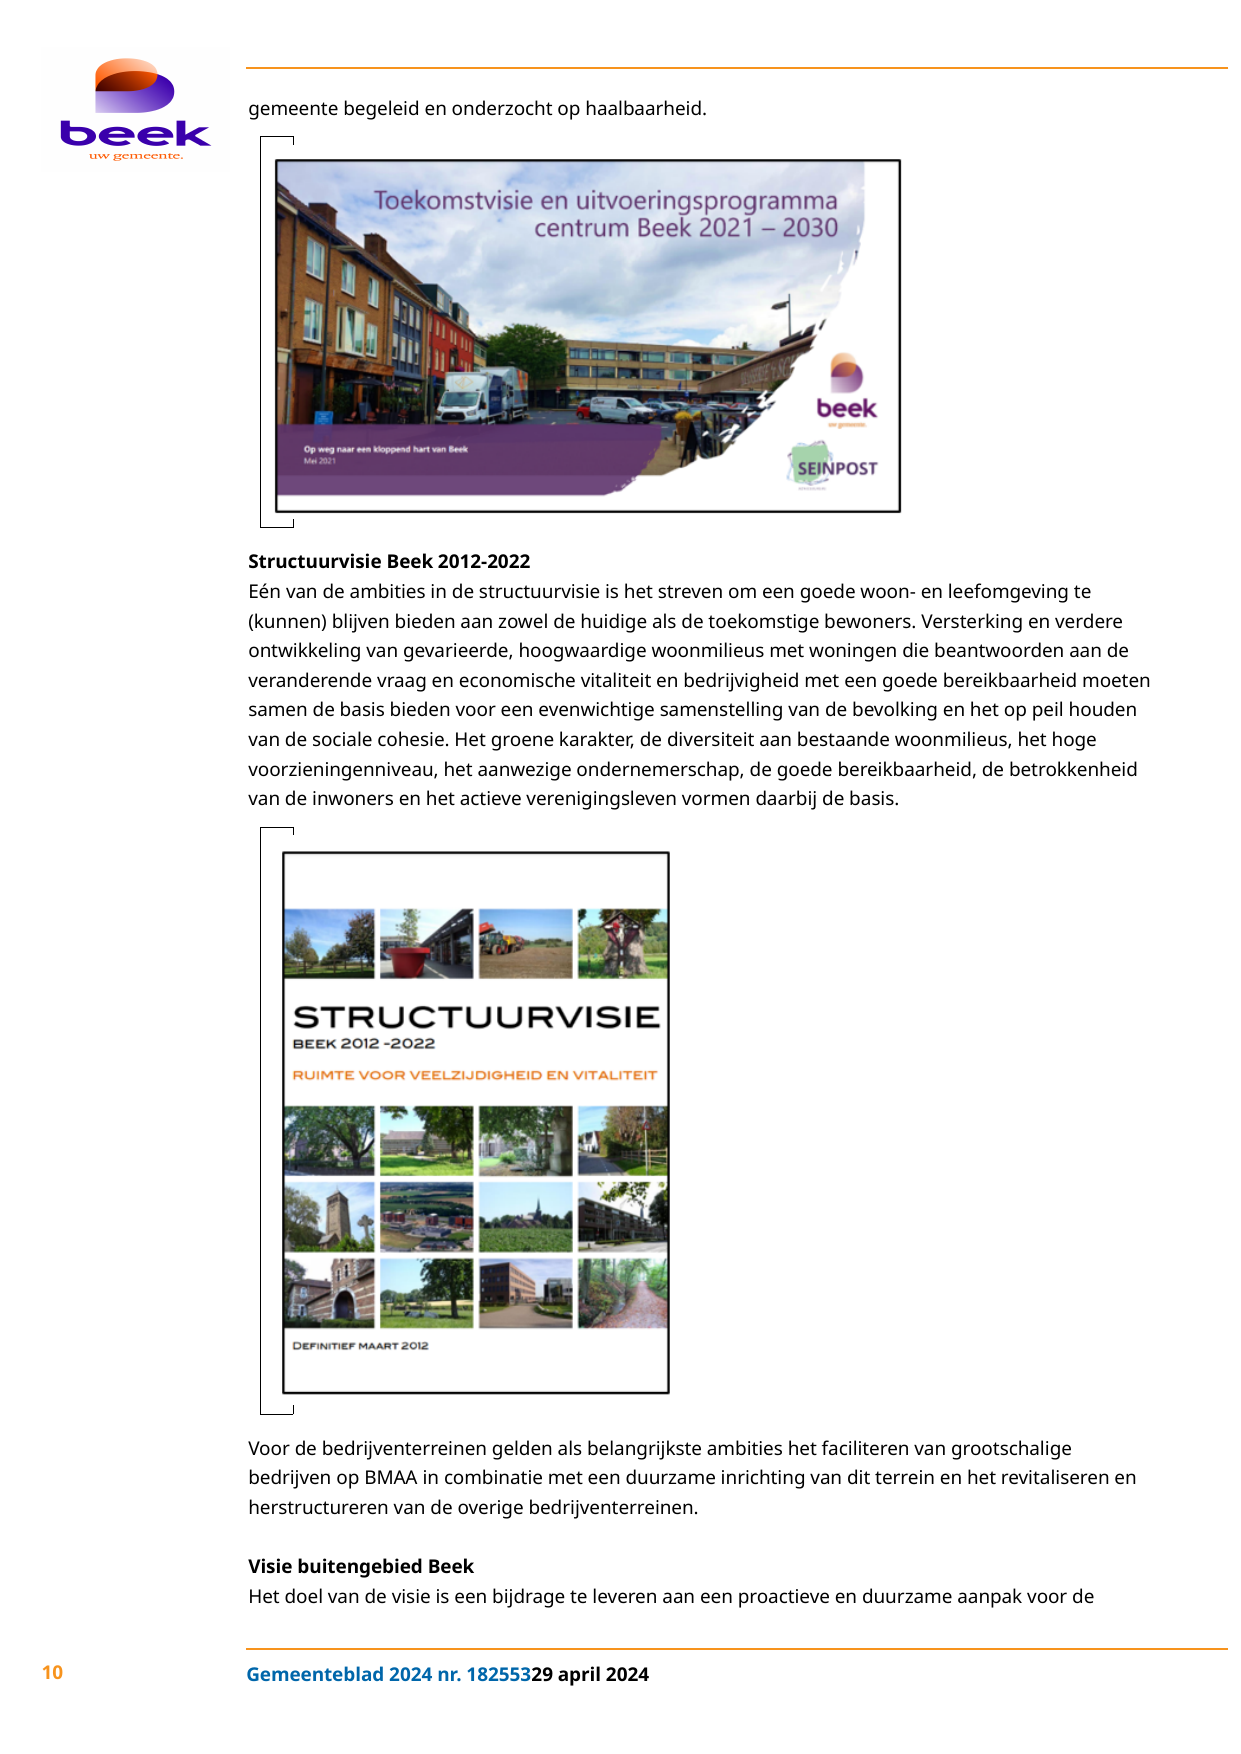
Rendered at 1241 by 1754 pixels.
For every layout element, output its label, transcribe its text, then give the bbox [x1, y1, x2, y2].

text Eén van de ambities in de structuurvisie is het streven om een goede woon- en leefomgeving te (kunnen) blijven bieden aan zowel de huidige als de toekomstige bewoners. Versterking en verdere ontwikkeling van gevarieerde, hoogwaardige woonmilieus met woningen die beantwoorden aan de veranderende vraag en economische vitaliteit en bedrijvigheid met een goede bereikbaarheid moeten samen de basis bieden voor een evenwichtige samenstelling van de bevolking en het op peil houden van de sociale cohesie. Het groene karakter, de diversiteit aan bestaande woonmilieus, het hoge voorzieningenniveau, het aanwezige ondernemerschap, de goede bereikbaarheid, de betrokkenheid van de inwoners en het actieve verenigingsleven vormen daarbij de basis. [248, 578, 1152, 811]
text Voor de bedrijventerreinen gelden als belangrijkste ambities het faciliteren van grootschalige bedrijven op BMAA in combinatie met een duurzame inrichting van dit terrein en het revitaliseren en herstructureren van de overige bedrijventerreinen. [248, 1435, 1152, 1520]
picture [41, 47, 231, 172]
picture [268, 835, 677, 1405]
text Het doel van de visie is een bijdrage te leveren aan een proactieve en duurzame aanpak voor de [248, 1583, 1152, 1608]
picture [268, 145, 913, 519]
text gemeente begeleid en onderzocht op haalbaarheid. [248, 95, 1152, 121]
text Structuurvisie Beek 2012-2022 [248, 549, 1152, 574]
text Visie buitengebied Beek [248, 1553, 1152, 1579]
